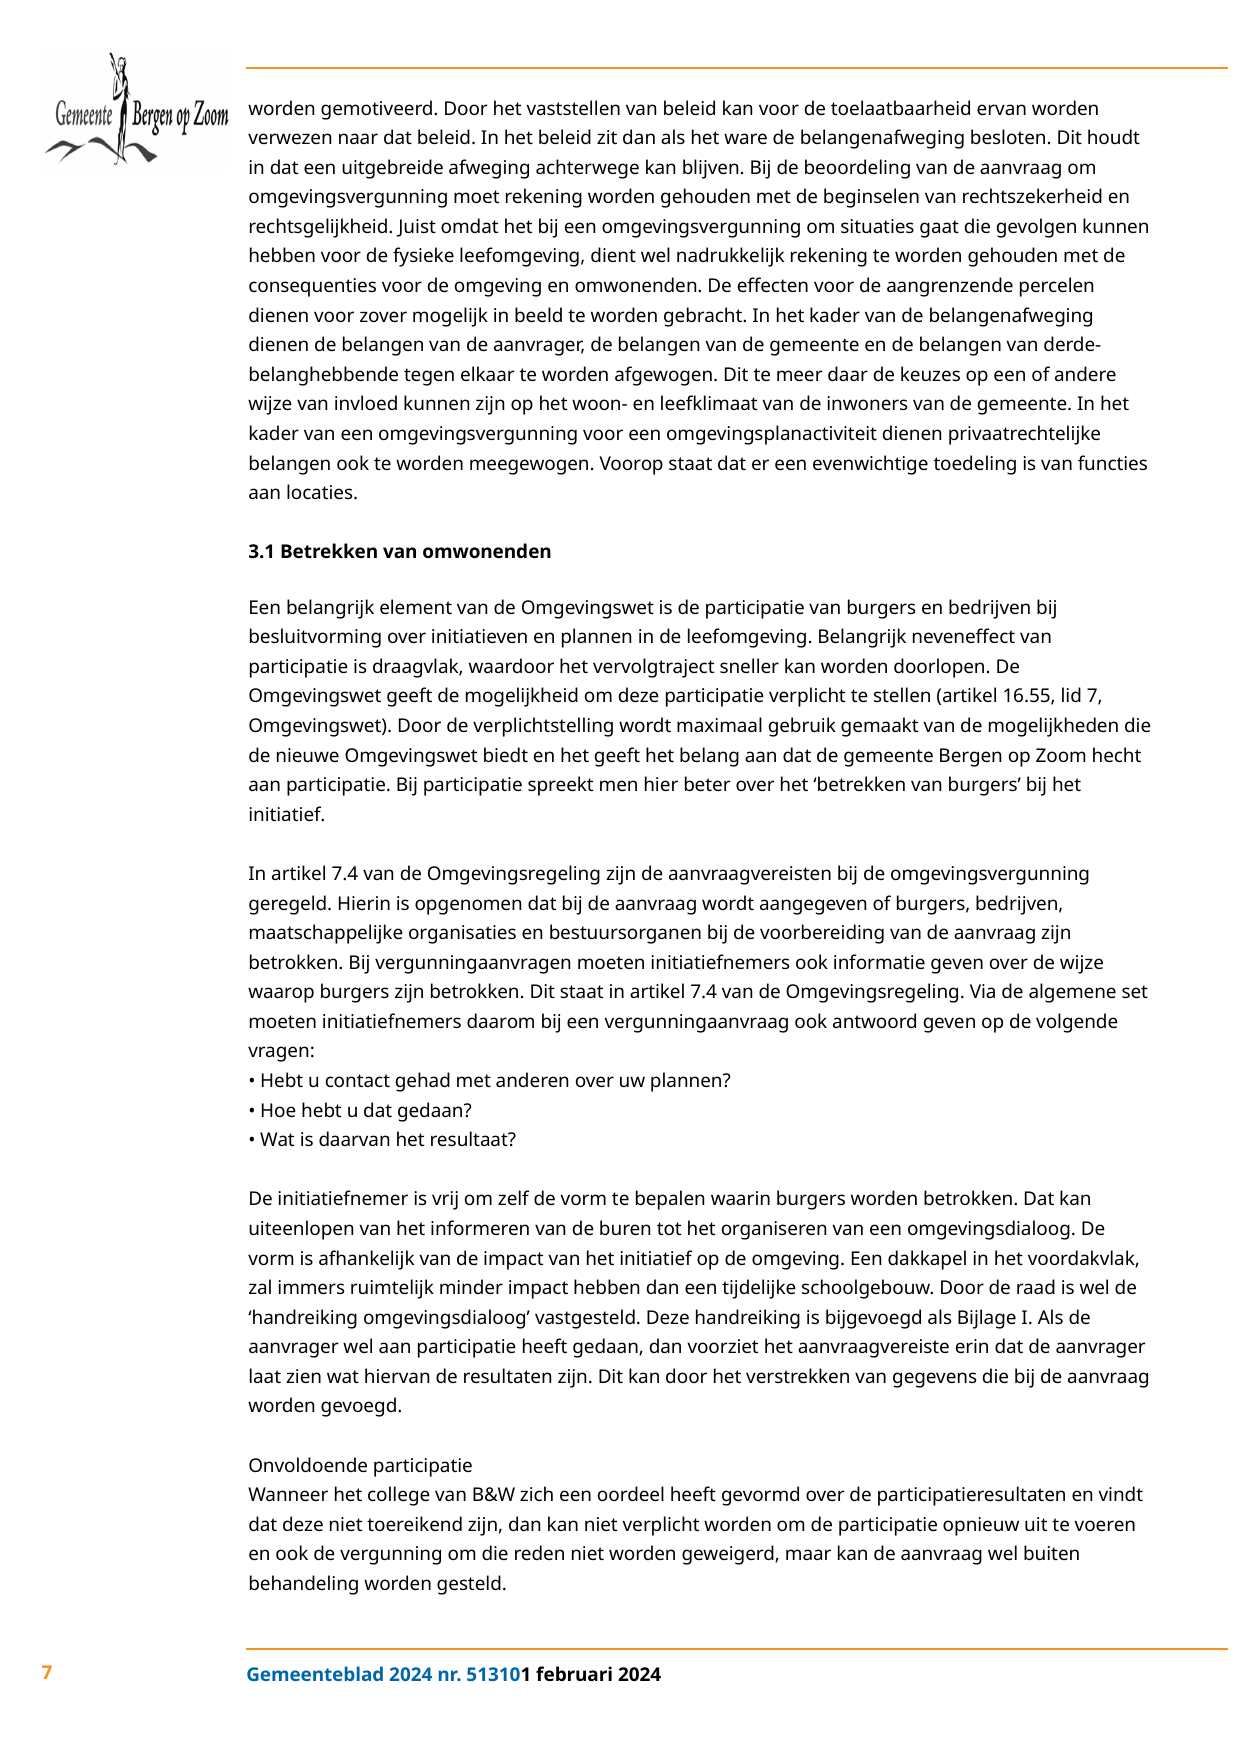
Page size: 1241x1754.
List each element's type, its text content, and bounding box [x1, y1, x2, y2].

text • Wat is daarvan het resultaat? [248, 1126, 1152, 1152]
text In artikel 7.4 van de Omgevingsregeling zijn de aanvraagvereisten bij de omgevingsvergunning geregeld. Hierin is opgenomen dat bij de aanvraag wordt aangegeven of burgers, bedrijven, maatschappelijke organisaties en bestuursorganen bij de voorbereiding van de aanvraag zijn betrokken. Bij vergunningaanvragen moeten initiatiefnemers ook informatie geven over de wijze waarop burgers zijn betrokken. Dit staat in artikel 7.4 van de Omgevingsregeling. Via de algemene set moeten initiatiefnemers daarom bij een vergunningaanvraag ook antwoord geven op de volgende vragen: [248, 860, 1152, 1063]
text Wanneer het college van B&W zich een oordeel heeft gevormd over de participatieresultaten en vindt dat deze niet toereikend zijn, dan kan niet verplicht worden om de participatie opnieuw uit te voeren en ook de vergunning om die reden niet worden geweigerd, maar kan de aanvraag wel buiten behandeling worden gesteld. [248, 1481, 1152, 1596]
text De initiatiefnemer is vrij om zelf de vorm te bepalen waarin burgers worden betrokken. Dat kan uiteenlopen van het informeren van de buren tot het organiseren van een omgevingsdialoog. De vorm is afhankelijk van de impact van het initiatief op de omgeving. Een dakkapel in het voordakvlak, zal immers ruimtelijk minder impact hebben dan een tijdelijke schoolgebouw. Door de raad is wel de ‘handreiking omgevingsdialoog’ vastgesteld. Deze handreiking is bijgevoegd als Bijlage I. Als de aanvrager wel aan participatie heeft gedaan, dan voorziet het aanvraagvereiste erin dat de aanvrager laat zien wat hiervan de resultaten zijn. Dit kan door het verstrekken van gegevens die bij de aanvraag worden gevoegd. [248, 1186, 1152, 1418]
text Een belangrijk element van de Omgevingswet is de participatie van burgers en bedrijven bij besluitvorming over initiatieven en plannen in de leefomgeving. Belangrijk neveneffect van participatie is draagvlak, waardoor het vervolgtraject sneller kan worden doorlopen. De Omgevingswet geeft de mogelijkheid om deze participatie verplicht te stellen (artikel 16.55, lid 7, Omgevingswet). Door de verplichtstelling wordt maximaal gebruik gemaakt van de mogelijkheden die de nieuwe Omgevingswet biedt en het geeft het belang aan dat de gemeente Bergen op Zoom hecht aan participatie. Bij participatie spreekt men hier beter over het ‘betrekken van burgers’ bij het initiatief. [248, 594, 1152, 827]
text 3.1 Betrekken van omwonenden [248, 538, 1152, 564]
text • Hoe hebt u dat gedaan? [248, 1097, 1152, 1122]
text worden gemotiveerd. Door het vaststellen van beleid kan voor de toelaatbaarheid ervan worden verwezen naar dat beleid. In het beleid zit dan als het ware de belangenafweging besloten. Dit houdt in dat een uitgebreide afweging achterwege kan blijven. Bij de beoordeling van de aanvraag om omgevingsvergunning moet rekening worden gehouden met de beginselen van rechtszekerheid en rechtsgelijkheid. Juist omdat het bij een omgevingsvergunning om situaties gaat die gevolgen kunnen hebben voor de fysieke leefomgeving, dient wel nadrukkelijk rekening te worden gehouden met de consequenties voor de omgeving en omwonenden. De effecten voor de aangrenzende percelen dienen voor zover mogelijk in beeld te worden gebracht. In het kader van de belangenafweging dienen de belangen van de aanvrager, de belangen van de gemeente en de belangen van derde-belanghebbende tegen elkaar te worden afgewogen. Dit te meer daar de keuzes op een of andere wijze van invloed kunnen zijn op het woon- en leefklimaat van de inwoners van de gemeente. In het kader van een omgevingsvergunning voor een omgevingsplanactiviteit dienen privaatrechtelijke belangen ook te worden meegewogen. Voorop staat dat er een evenwichtige toedeling is van functies aan locaties. [248, 95, 1152, 505]
text Onvoldoende participatie [248, 1452, 1152, 1477]
text • Hebt u contact gehad met anderen over uw plannen? [248, 1067, 1152, 1093]
picture [41, 47, 231, 172]
